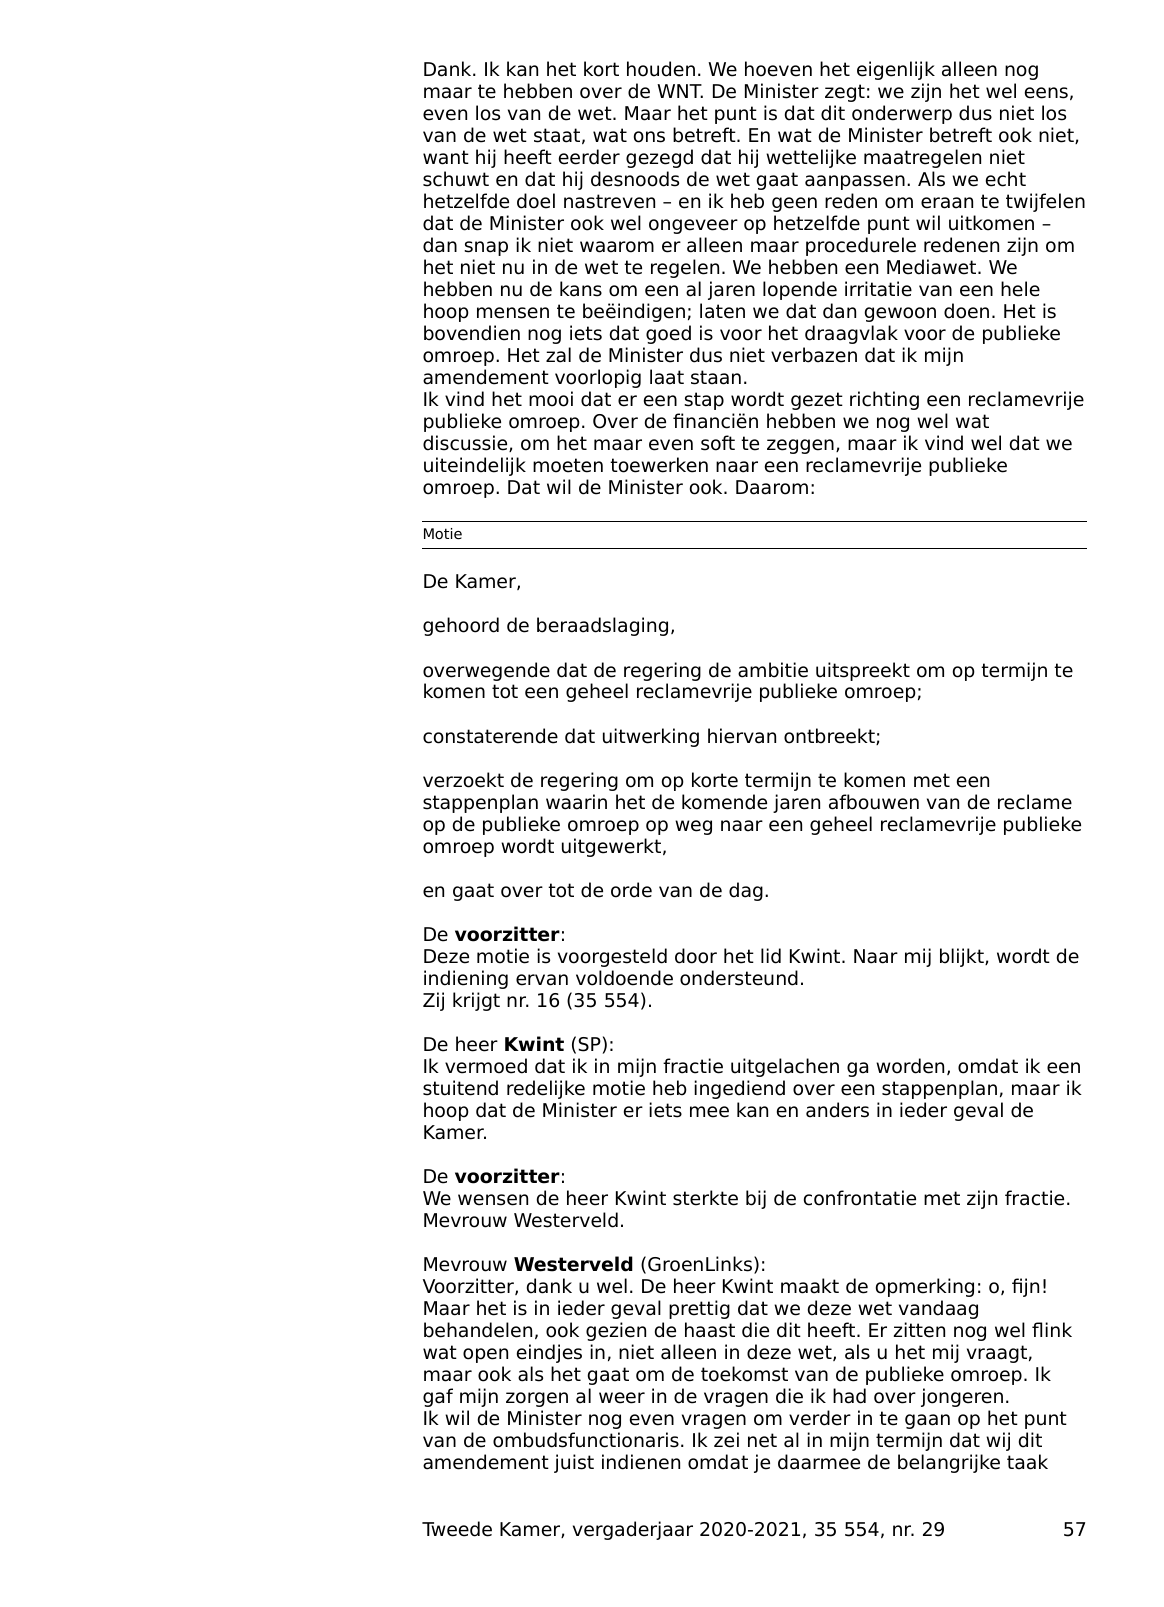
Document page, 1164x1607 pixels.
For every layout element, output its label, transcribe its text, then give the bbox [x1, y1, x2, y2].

text We wensen de heer Kwint sterkte bij de confrontatie met zijn fractie. Mevrouw Westerveld. [422, 1188, 1087, 1232]
text Voorzitter, dank u wel. De heer Kwint maakt de opmerking: o, fijn! Maar het is in ieder geval prettig dat we deze wet vandaag behandelen, ook gezien de haast die dit heeft. Er zitten nog wel flink wat open eindjes in, niet alleen in deze wet, als u het mij vraagt, maar ook als het gaat om de toekomst van de publieke omroep. Ik gaf mijn zorgen al weer in de vragen die ik had over jongeren. [422, 1276, 1087, 1408]
text Deze motie is voorgesteld door het lid Kwint. Naar mij blijkt, wordt de indiening ervan voldoende ondersteund. [422, 946, 1087, 990]
text overwegende dat de regering de ambitie uitspreekt om op termijn te komen tot een geheel reclamevrije publieke omroep; [422, 659, 1087, 703]
text De heer Kwint (SP): [422, 1034, 1087, 1056]
text De Kamer, [422, 571, 1087, 593]
text verzoekt de regering om op korte termijn te komen met een stappenplan waarin het de komende jaren afbouwen van de reclame op de publieke omroep op weg naar een geheel reclamevrije publieke omroep wordt uitgewerkt, [422, 770, 1087, 858]
text gehoord de beraadslaging, [422, 615, 1087, 637]
text Ik vind het mooi dat er een stap wordt gezet richting een reclamevrije publieke omroep. Over de financiën hebben we nog wel wat discussie, om het maar even soft te zeggen, maar ik vind wel dat we uiteindelijk moeten toewerken naar een reclamevrije publieke omroep. Dat wil de Minister ook. Daarom: [422, 389, 1087, 499]
text Ik wil de Minister nog even vragen om verder in te gaan op het punt van de ombudsfunctionaris. Ik zei net al in mijn termijn dat wij dit amendement juist indienen omdat je daarmee de belangrijke taak [422, 1408, 1087, 1474]
text Ik vermoed dat ik in mijn fractie uitgelachen ga worden, omdat ik een stuitend redelijke motie heb ingediend over een stappenplan, maar ik hoop dat de Minister er iets mee kan en anders in ieder geval de Kamer. [422, 1056, 1087, 1144]
text De voorzitter: [422, 1166, 1087, 1188]
text en gaat over tot de orde van de dag. [422, 880, 1087, 902]
text Zij krijgt nr. 16 (35 554). [422, 990, 1087, 1012]
table_header Motie [422, 522, 1087, 548]
text constaterende dat uitwerking hiervan ontbreekt; [422, 726, 1087, 748]
text Mevrouw Westerveld (GroenLinks): [422, 1254, 1087, 1276]
text Dank. Ik kan het kort houden. We hoeven het eigenlijk alleen nog maar te hebben over de WNT. De Minister zegt: we zijn het wel eens, even los van de wet. Maar het punt is dat dit onderwerp dus niet los van de wet staat, wat ons betreft. En wat de Minister betreft ook niet, want hij heeft eerder gezegd dat hij wettelijke maatregelen niet schuwt en dat hij desnoods de wet gaat aanpassen. Als we echt hetzelfde doel nastreven – en ik heb geen reden om eraan te twijfelen dat de Minister ook wel ongeveer op hetzelfde punt wil uitkomen – dan snap ik niet waarom er alleen maar procedurele redenen zijn om het niet nu in de wet te regelen. We hebben een Mediawet. We hebben nu de kans om een al jaren lopende irritatie van een hele hoop mensen te beëindigen; laten we dat dan gewoon doen. Het is bovendien nog iets dat goed is voor het draagvlak voor de publieke omroep. Het zal de Minister dus niet verbazen dat ik mijn amendement voorlopig laat staan. [422, 59, 1087, 389]
text De voorzitter: [422, 924, 1087, 946]
